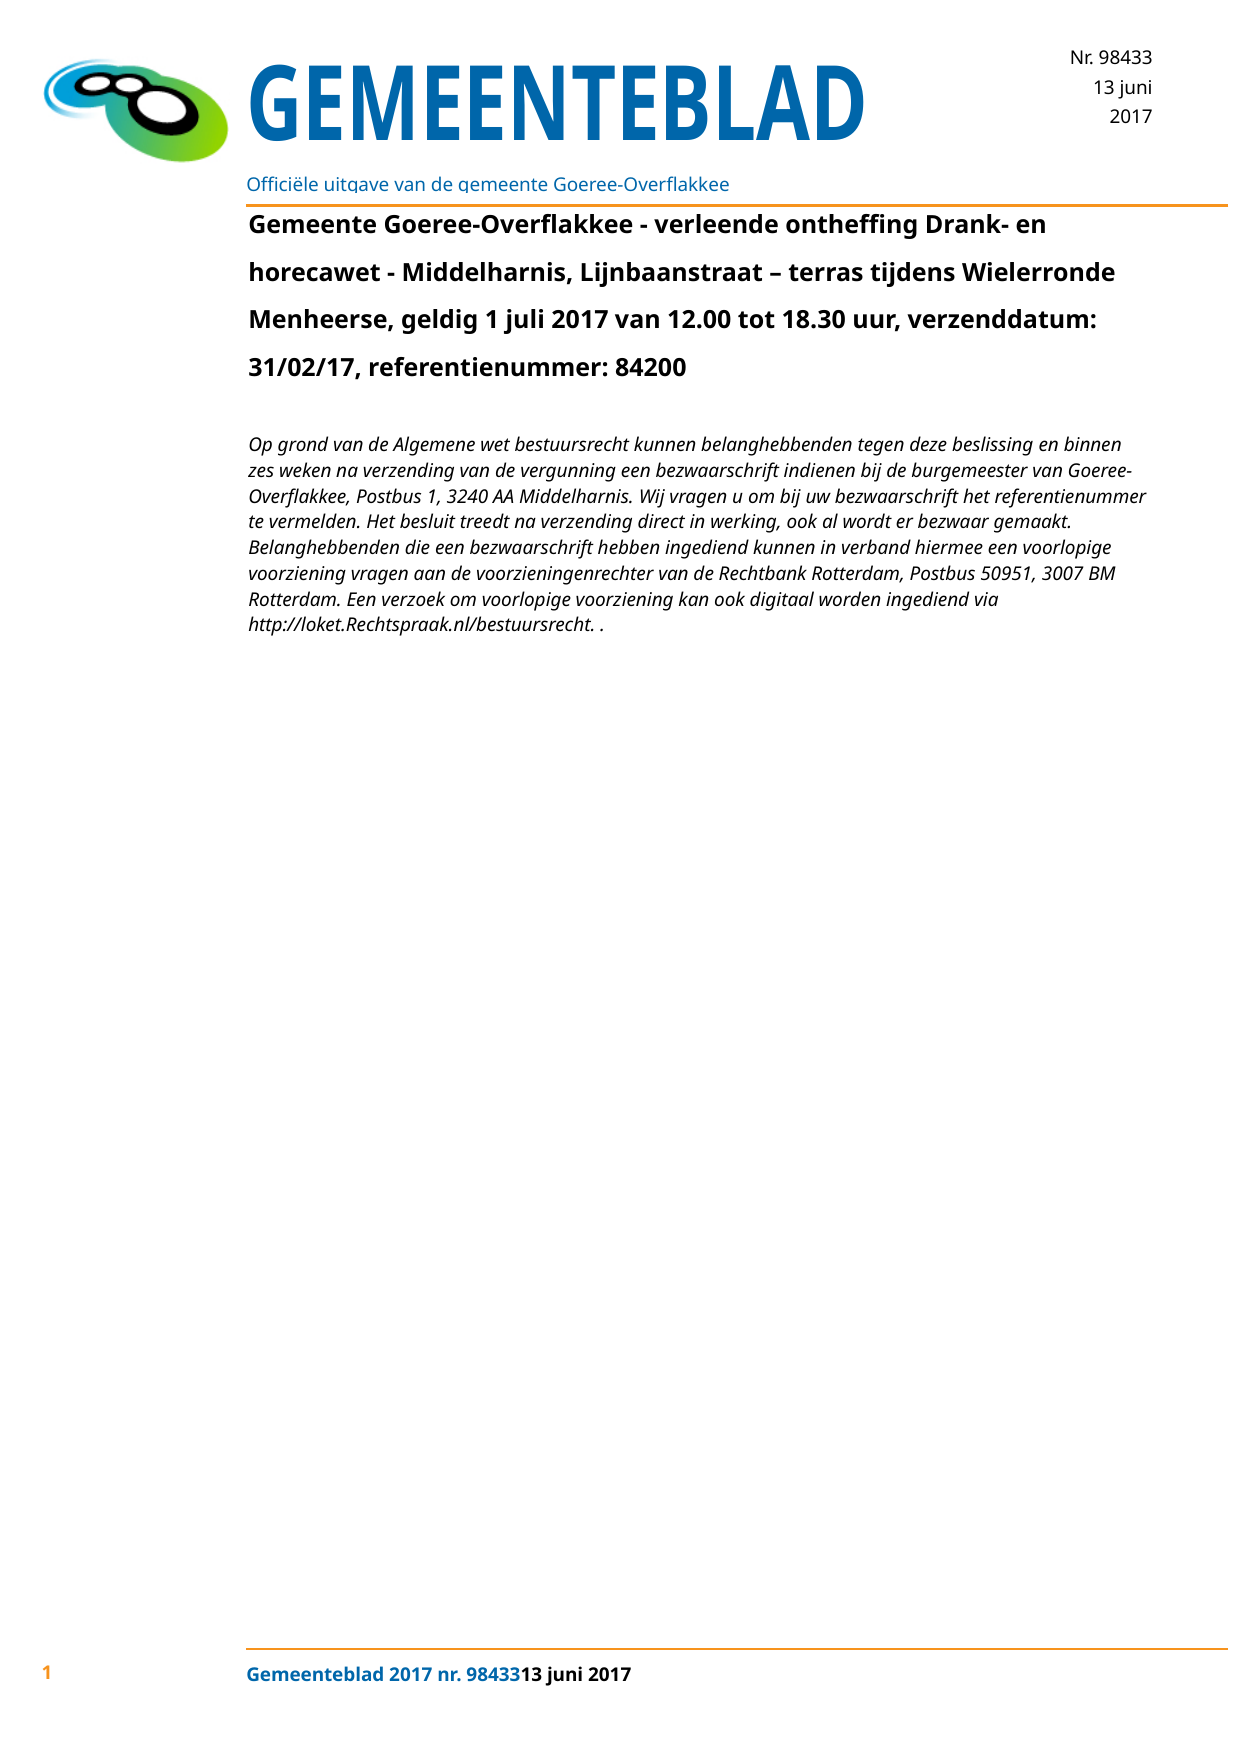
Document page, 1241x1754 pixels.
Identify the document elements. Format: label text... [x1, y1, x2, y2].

text Op grond van de Algemene wet bestuursrecht kunnen belanghebbenden tegen deze beslissing en binnen zes weken na verzending van de vergunning een bezwaarschrift indienen bij de burgemeester van Goeree-Overflakkee, Postbus 1, 3240 AA Middelharnis. Wij vragen u om bij uw bezwaarschrift het referentienummer te vermelden. Het besluit treedt na verzending direct in werking, ook al wordt er bezwaar gemaakt. Belanghebbenden die een bezwaarschrift hebben ingediend kunnen in verband hiermee een voorlopige voorziening vragen aan de voorzieningenrechter van de Rechtbank Rotterdam, Postbus 50951, 3007 BM Rotterdam. Een verzoek om voorlopige voorziening kan ook digitaal worden ingediend via http://loket.Rechtspraak.nl/bestuursrecht. . [248, 431, 1152, 637]
text Gemeente Goeree-Overflakkee - verleende ontheffing Drank- en horecawet - Middelharnis, Lijnbaanstraat – terras tijdens Wielerronde Menheerse, geldig 1 juli 2017 van 12.00 tot 18.30 uur, verzenddatum: 31/02/17, referentienummer: 84200 [248, 207, 1152, 384]
picture [41, 47, 231, 172]
